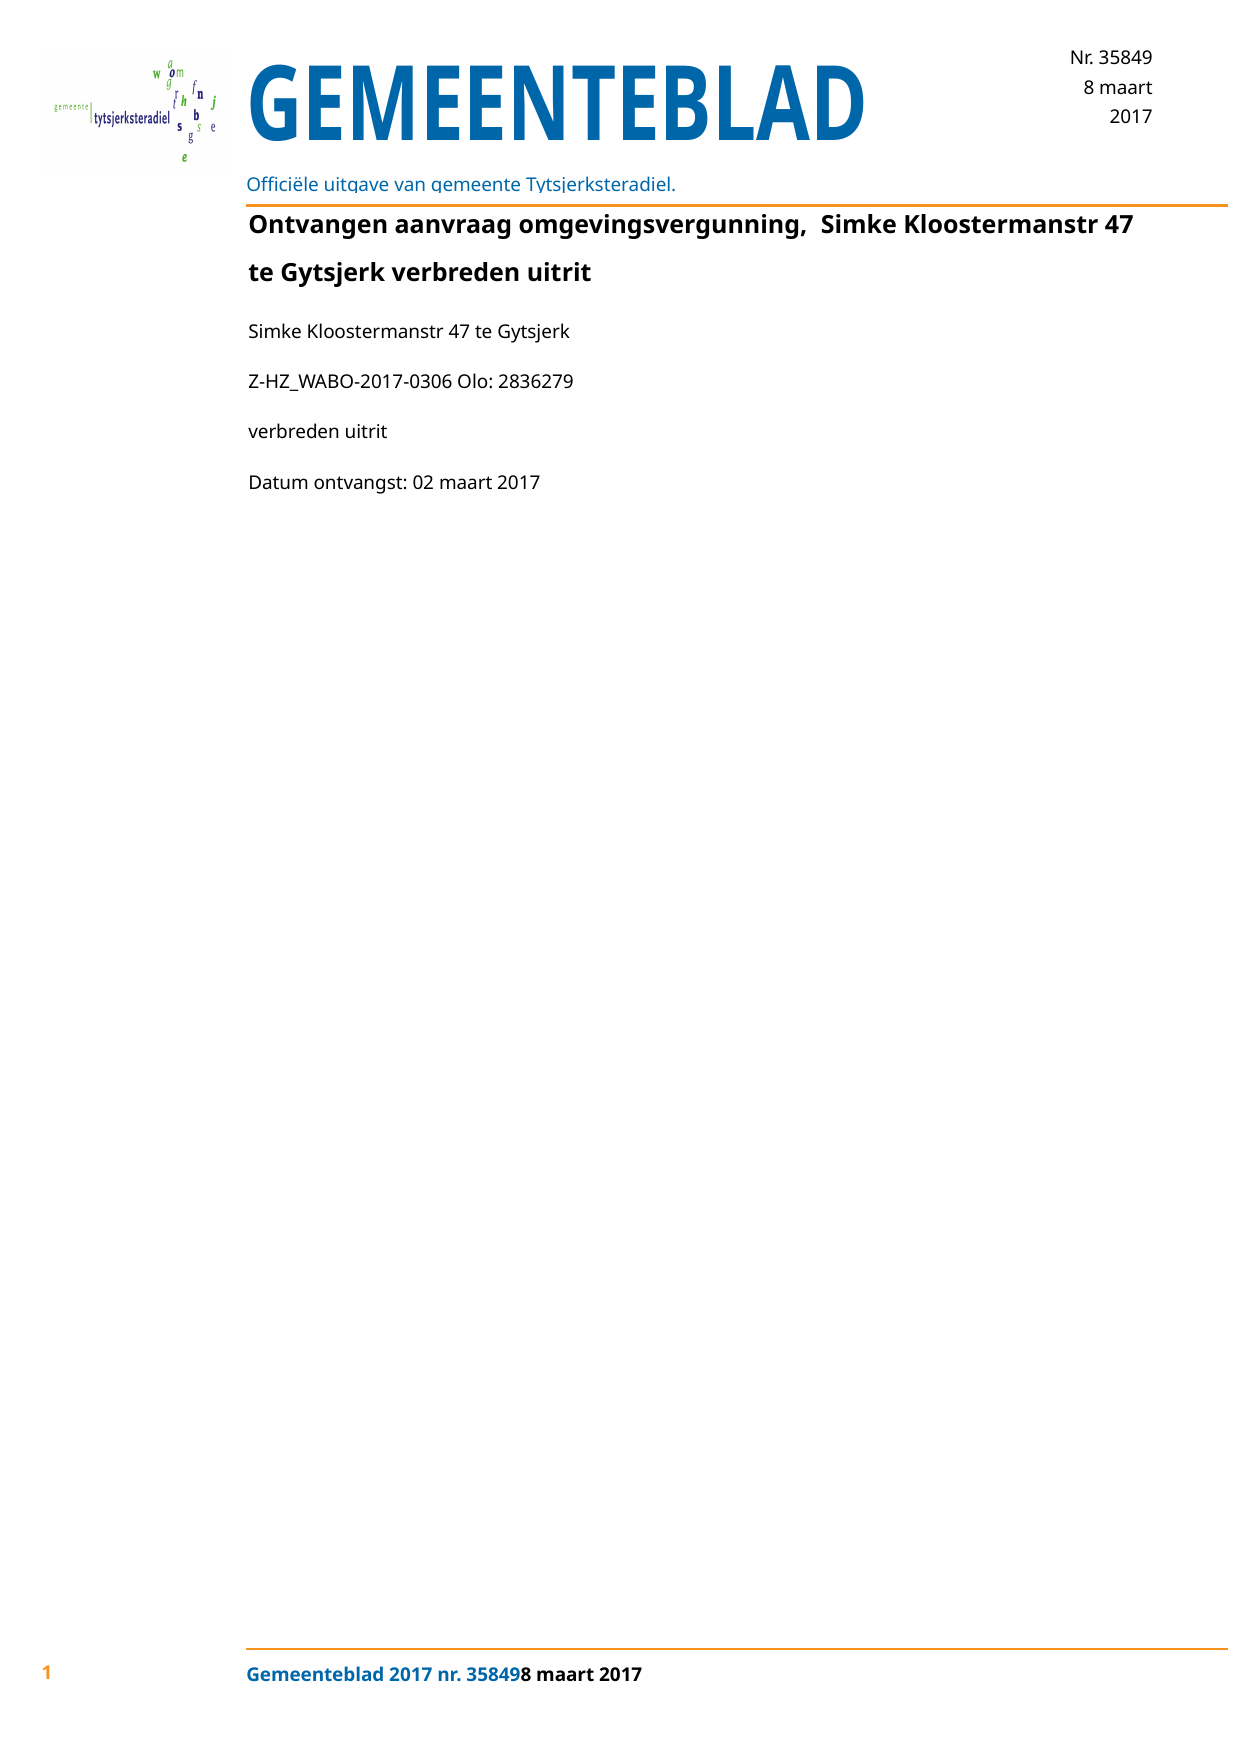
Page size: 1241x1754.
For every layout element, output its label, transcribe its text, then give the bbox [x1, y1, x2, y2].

text Ontvangen aanvraag omgevingsvergunning, Simke Kloostermanstr 47 te Gytsjerk verbreden uitrit [248, 207, 1152, 288]
text Simke Kloostermanstr 47 te Gytsjerk [248, 318, 1152, 344]
picture [41, 47, 231, 172]
text Z-HZ_WABO-2017-0306 Olo: 2836279 [248, 368, 1152, 394]
text verbreden uitrit [248, 419, 1152, 444]
text Datum ontvangst: 02 maart 2017 [248, 469, 1152, 495]
